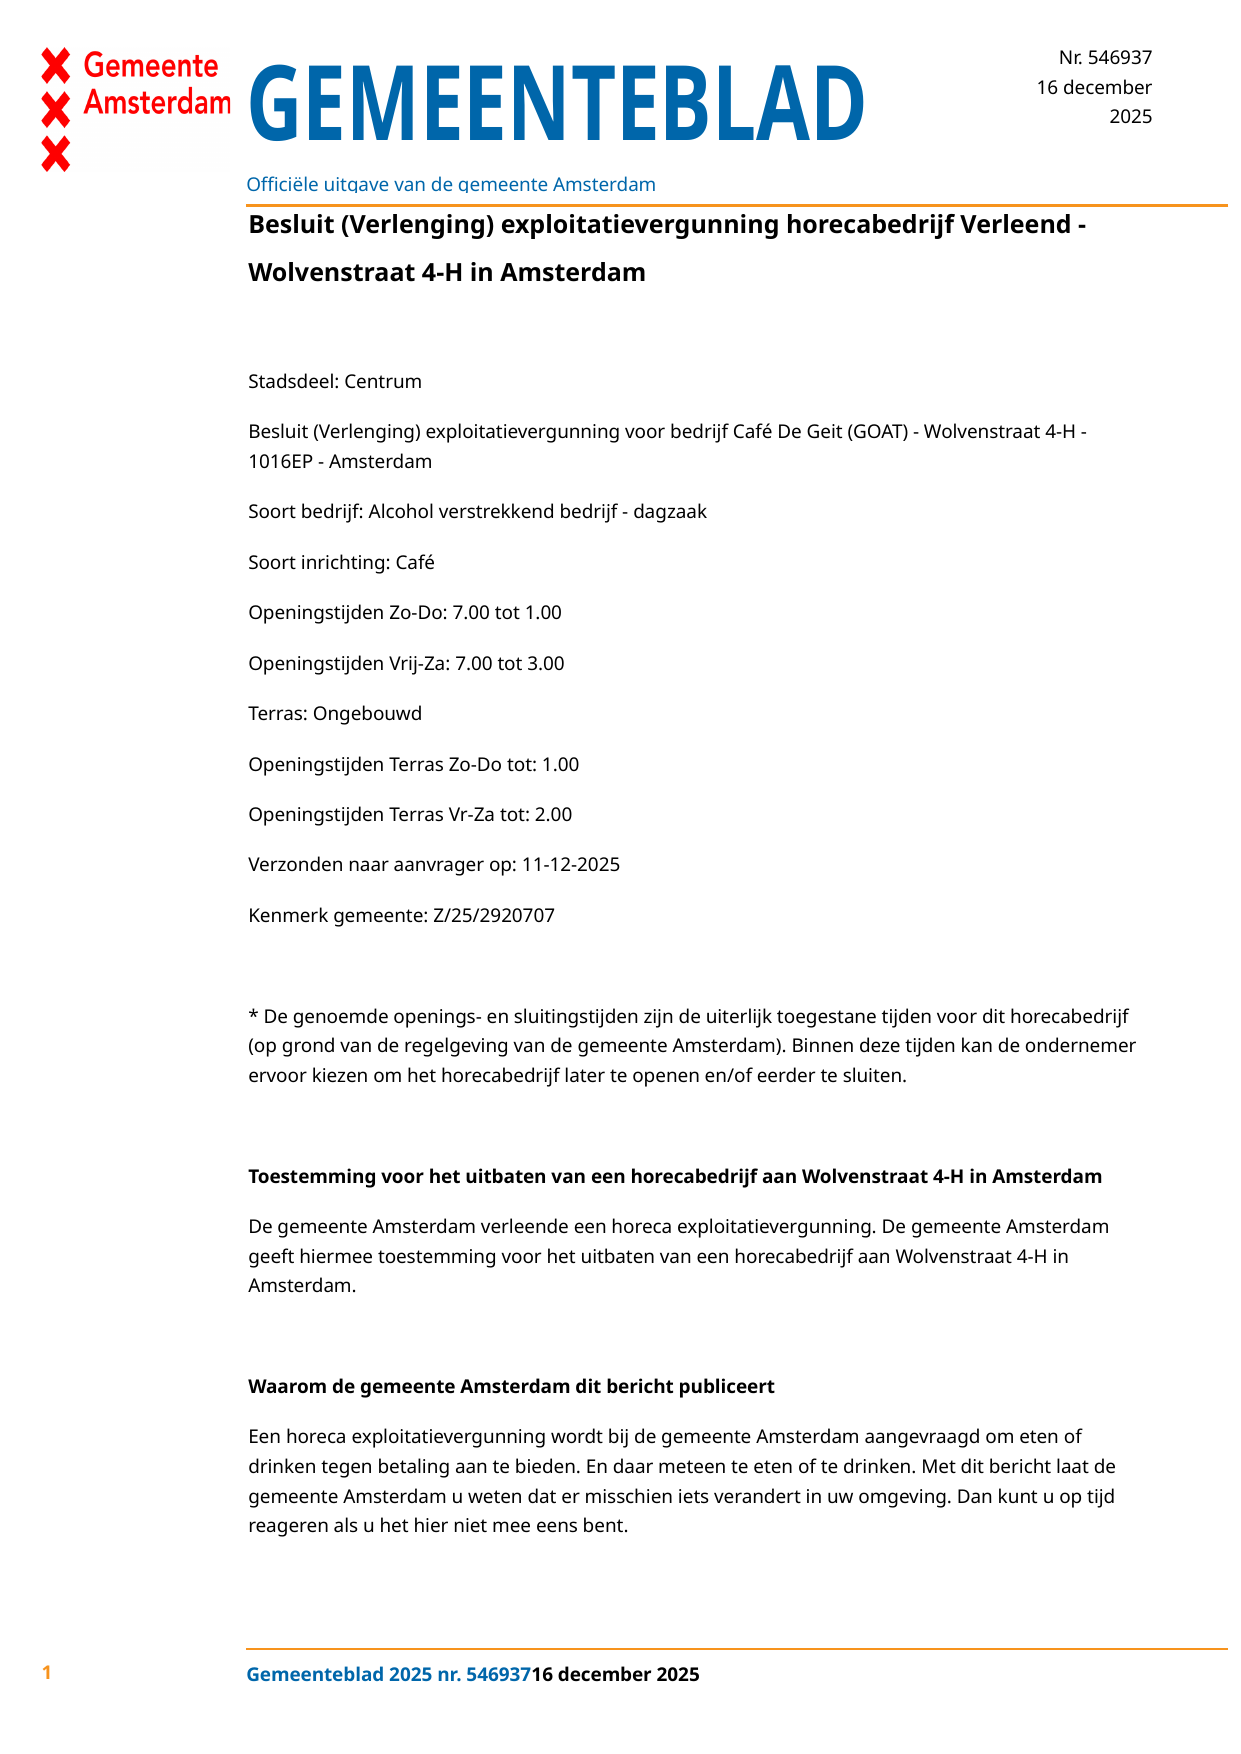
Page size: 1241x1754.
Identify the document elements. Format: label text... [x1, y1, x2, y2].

text Soort inrichting: Café [248, 549, 1152, 575]
text Toestemming voor het uitbaten van een horecabedrijf aan Wolvenstraat 4-H in Amsterdam [248, 1163, 1152, 1189]
picture [41, 47, 231, 172]
text Openingstijden Zo-Do: 7.00 tot 1.00 [248, 599, 1152, 625]
text Openingstijden Terras Zo-Do tot: 1.00 [248, 751, 1152, 777]
text Openingstijden Terras Vr-Za tot: 2.00 [248, 801, 1152, 827]
text Soort bedrijf: Alcohol verstrekkend bedrijf - dagzaak [248, 499, 1152, 524]
text Besluit (Verlenging) exploitatievergunning horecabedrijf Verleend - Wolvenstraat 4-H in Amsterdam [248, 207, 1152, 288]
text * De genoemde openings- en sluitingstijden zijn de uiterlijk toegestane tijden voor dit horecabedrijf (op grond van de regelgeving van de gemeente Amsterdam). Binnen deze tijden kan de ondernemer ervoor kiezen om het horecabedrijf later te openen en/of eerder te sluiten. [248, 1003, 1152, 1088]
text Stadsdeel: Centrum [248, 368, 1152, 394]
text Waarom de gemeente Amsterdam dit bericht publiceert [248, 1373, 1152, 1399]
text Terras: Ongebouwd [248, 700, 1152, 726]
text Besluit (Verlenging) exploitatievergunning voor bedrijf Café De Geit (GOAT) - Wolvenstraat 4-H - 1016EP - Amsterdam [248, 419, 1152, 474]
text Openingstijden Vrij-Za: 7.00 tot 3.00 [248, 650, 1152, 676]
text De gemeente Amsterdam verleende een horeca exploitatievergunning. De gemeente Amsterdam geeft hiermee toestemming voor het uitbaten van een horecabedrijf aan Wolvenstraat 4-H in Amsterdam. [248, 1213, 1152, 1298]
text Een horeca exploitatievergunning wordt bij de gemeente Amsterdam aangevraagd om eten of drinken tegen betaling aan te bieden. En daar meteen te eten of te drinken. Met dit bericht laat de gemeente Amsterdam u weten dat er misschien iets verandert in uw omgeving. Dan kunt u op tijd reageren als u het hier niet mee eens bent. [248, 1424, 1152, 1538]
text Kenmerk gemeente: Z/25/2920707 [248, 902, 1152, 928]
text Verzonden naar aanvrager op: 11-12-2025 [248, 852, 1152, 877]
